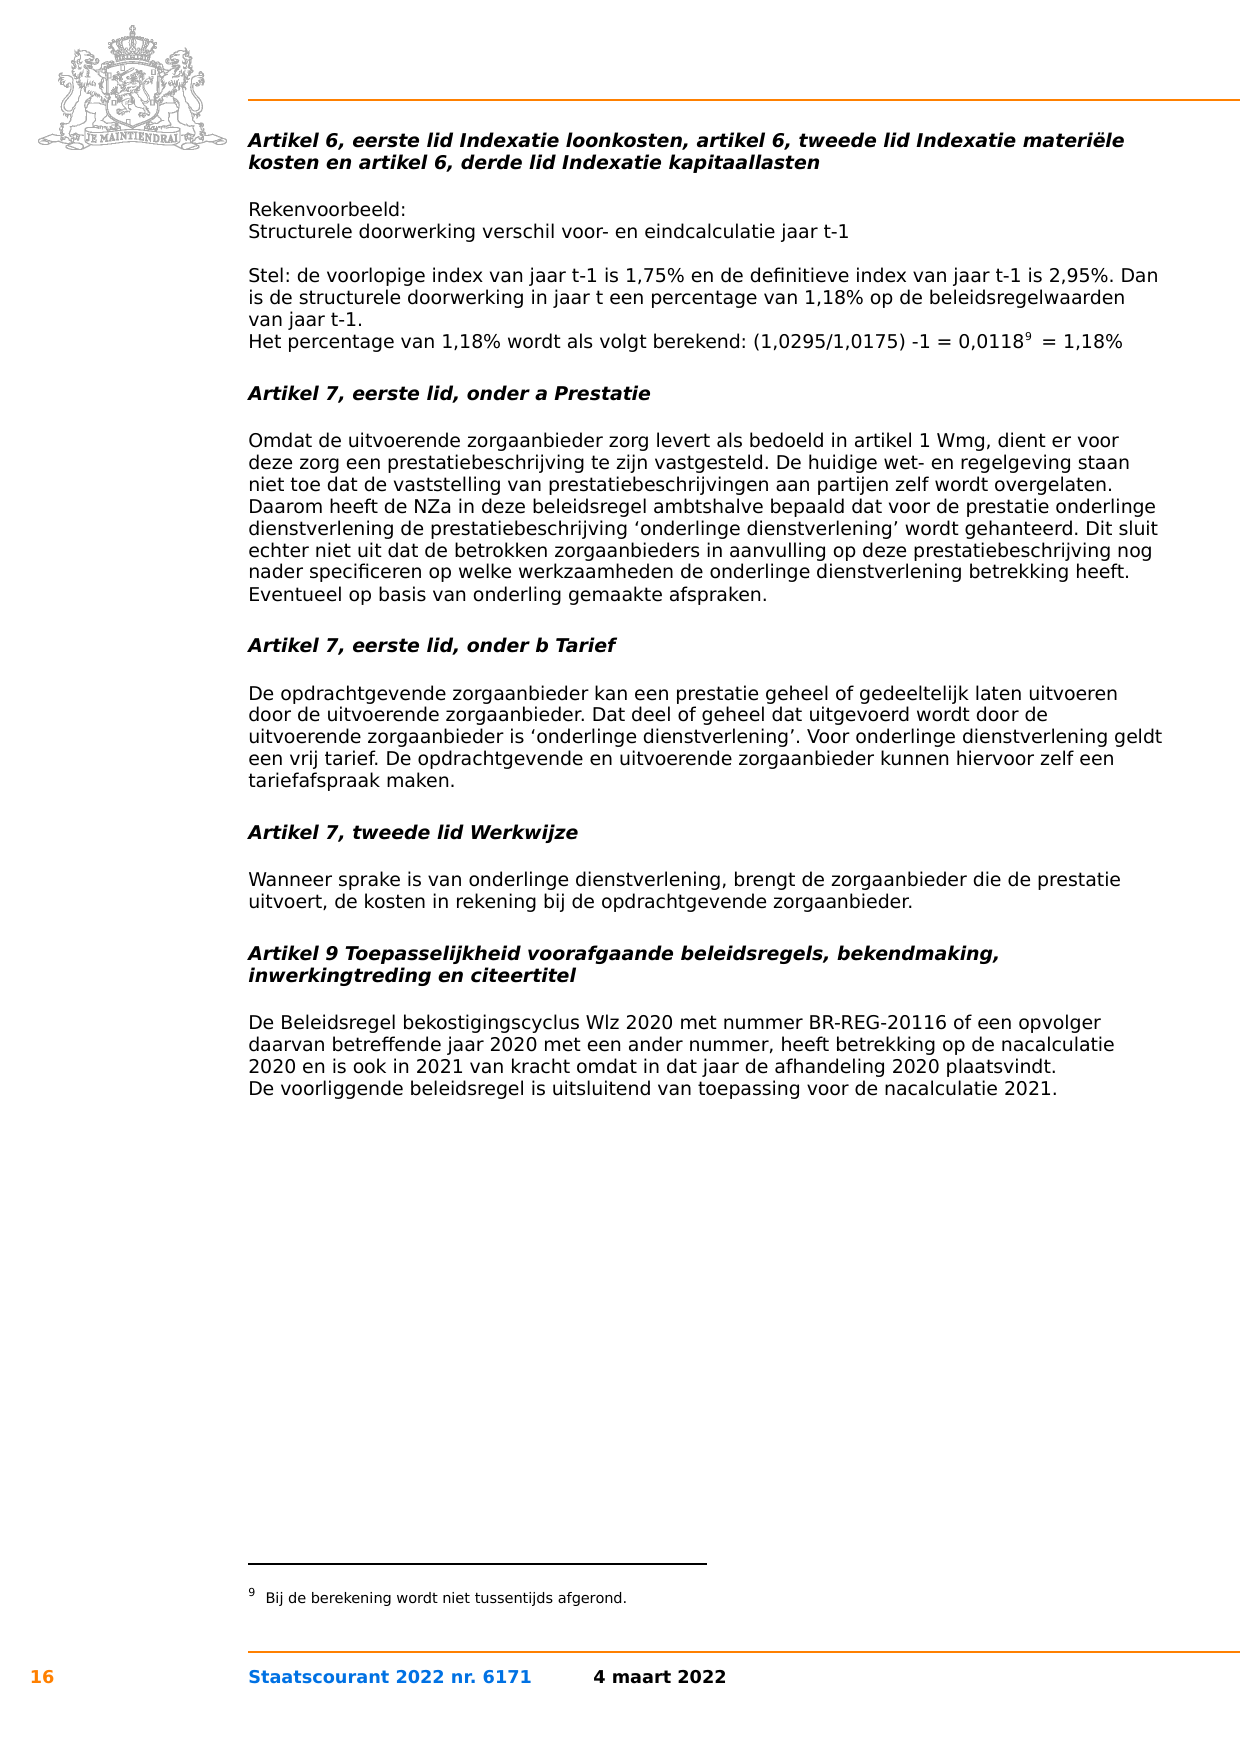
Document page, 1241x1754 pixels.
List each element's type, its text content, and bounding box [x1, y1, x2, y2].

text Wanneer sprake is van onderlinge dienstverlening, brengt de zorgaanbieder die de prestatie uitvoert, de kosten in rekening bij de opdrachtgevende zorgaanbieder. [248, 869, 1163, 913]
text Stel: de voorlopige index van jaar t-1 is 1,75% en de definitieve index van jaar t-1 is 2,95%. Dan is de structurele doorwerking in jaar t een percentage van 1,18% op de beleidsregelwaarden van jaar t-1. [248, 265, 1163, 331]
subtitle Artikel 7, eerste lid, onder b Tarief [248, 635, 1163, 657]
subtitle Artikel 6, eerste lid Indexatie loonkosten, artikel 6, tweede lid Indexatie materiële kosten en artikel 6, derde lid Indexatie kapitaallasten [248, 130, 1163, 174]
text Bij de berekening wordt niet tussentijds afgerond. [248, 1586, 1163, 1608]
subtitle Artikel 7, eerste lid, onder a Prestatie [248, 383, 1163, 404]
text De opdrachtgevende zorgaanbieder kan een prestatie geheel of gedeeltelijk laten uitvoeren door de uitvoerende zorgaanbieder. Dat deel of geheel dat uitgevoerd wordt door de uitvoerende zorgaanbieder is ‘onderlinge dienstverlening’. Voor onderlinge dienstverlening geldt een vrij tarief. De opdrachtgevende en uitvoerende zorgaanbieder kunnen hiervoor zelf een tariefafspraak maken. [248, 682, 1163, 792]
text De voorliggende beleidsregel is uitsluitend van toepassing voor de nacalculatie 2021. [248, 1078, 1163, 1100]
text De Beleidsregel bekostigingscyclus Wlz 2020 met nummer BR-REG-20116 of een opvolger daarvan betreffende jaar 2020 met een ander nummer, heeft betrekking op de nacalculatie 2020 en is ook in 2021 van kracht omdat in dat jaar de afhandeling 2020 plaatsvindt. [248, 1012, 1163, 1078]
subtitle Artikel 9 Toepasselijkheid voorafgaande beleidsregels, bekendmaking, inwerkingtreding en citeertitel [248, 943, 1163, 987]
text Structurele doorwerking verschil voor- en eindcalculatie jaar t-1 [248, 221, 1163, 243]
text Omdat de uitvoerende zorgaanbieder zorg levert als bedoeld in artikel 1 Wmg, dient er voor deze zorg een prestatiebeschrijving te zijn vastgesteld. De huidige wet- en regelgeving staan niet toe dat de vaststelling van prestatiebeschrijvingen aan partijen zelf wordt overgelaten. Daarom heeft de NZa in deze beleidsregel ambtshalve bepaald dat voor de prestatie onderlinge dienstverlening de prestatiebeschrijving ‘onderlinge dienstverlening’ wordt gehanteerd. Dit sluit echter niet uit dat de betrokken zorgaanbieders in aanvulling op deze prestatiebeschrijving nog nader specificeren op welke werkzaamheden de onderlinge dienstverlening betrekking heeft. Eventueel op basis van onderling gemaakte afspraken. [248, 429, 1163, 605]
text Rekenvoorbeeld: [248, 199, 1163, 221]
text Het percentage van 1,18% wordt als volgt berekend: (1,0295/1,0175) -1 = 0,0118 = 1,18% [248, 331, 1163, 353]
picture [38, 25, 227, 150]
subtitle Artikel 7, tweede lid Werkwijze [248, 822, 1163, 844]
